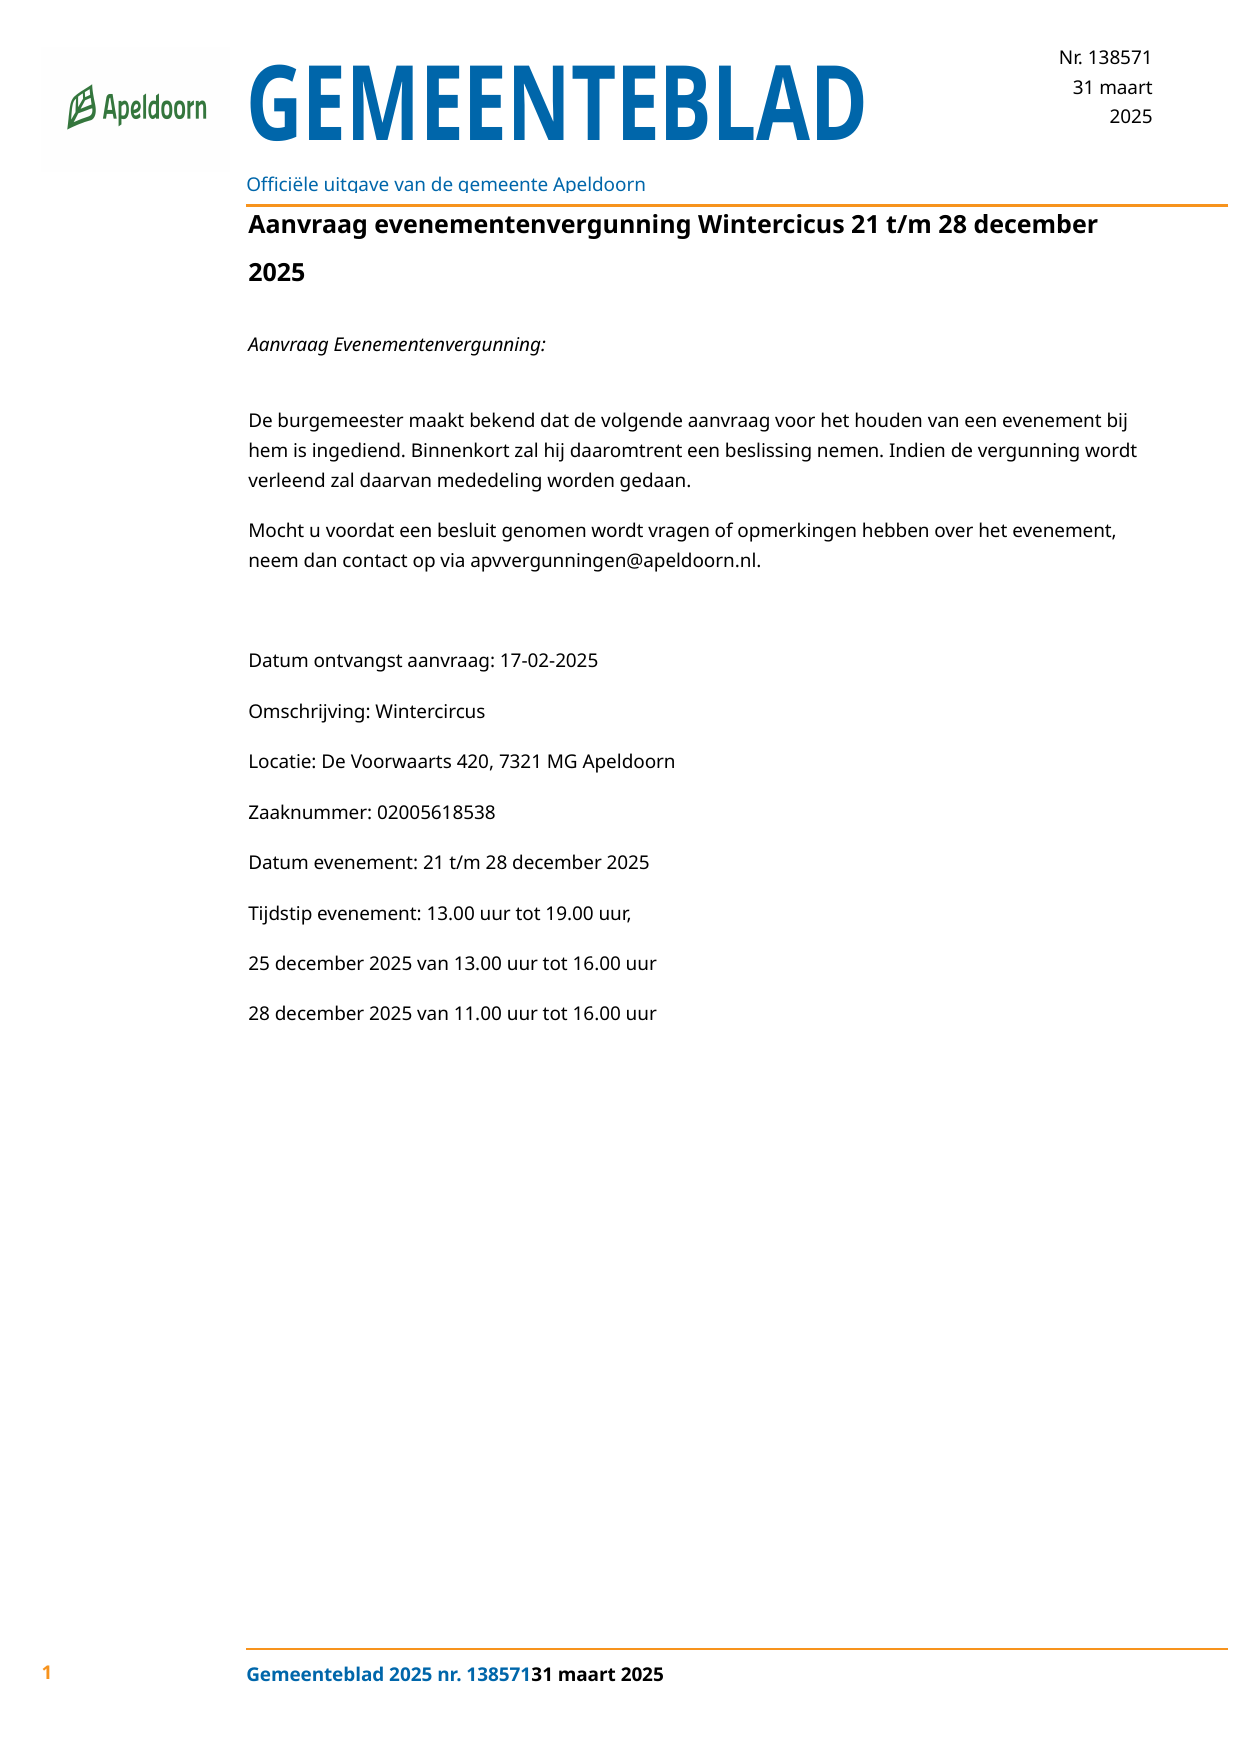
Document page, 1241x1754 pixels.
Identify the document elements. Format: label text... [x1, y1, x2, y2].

text 25 december 2025 van 13.00 uur tot 16.00 uur [248, 950, 1152, 976]
picture [41, 47, 231, 172]
text Datum evenement: 21 t/m 28 december 2025 [248, 849, 1152, 875]
text Aanvraag evenementenvergunning Wintercicus 21 t/m 28 december 2025 [248, 207, 1152, 288]
text Locatie: De Voorwaarts 420, 7321 MG Apeldoorn [248, 748, 1152, 774]
text Omschrijving: Wintercircus [248, 698, 1152, 724]
text Zaaknummer: 02005618538 [248, 799, 1152, 824]
text Tijdstip evenement: 13.00 uur tot 19.00 uur, [248, 900, 1152, 925]
text 28 december 2025 van 11.00 uur tot 16.00 uur [248, 1001, 1152, 1026]
text De burgemeester maakt bekend dat de volgende aanvraag voor het houden van een evenement bij hem is ingediend. Binnenkort zal hij daaromtrent een beslissing nemen. Indien de vergunning wordt verleend zal daarvan mededeling worden gedaan. [248, 408, 1152, 492]
text Datum ontvangst aanvraag: 17-02-2025 [248, 648, 1152, 673]
text Mocht u voordat een besluit genomen wordt vragen of opmerkingen hebben over het evenement, neem dan contact op via apvvergunningen@apeldoorn.nl. [248, 517, 1152, 572]
text Aanvraag Evenementenvergunning: [248, 331, 1152, 357]
